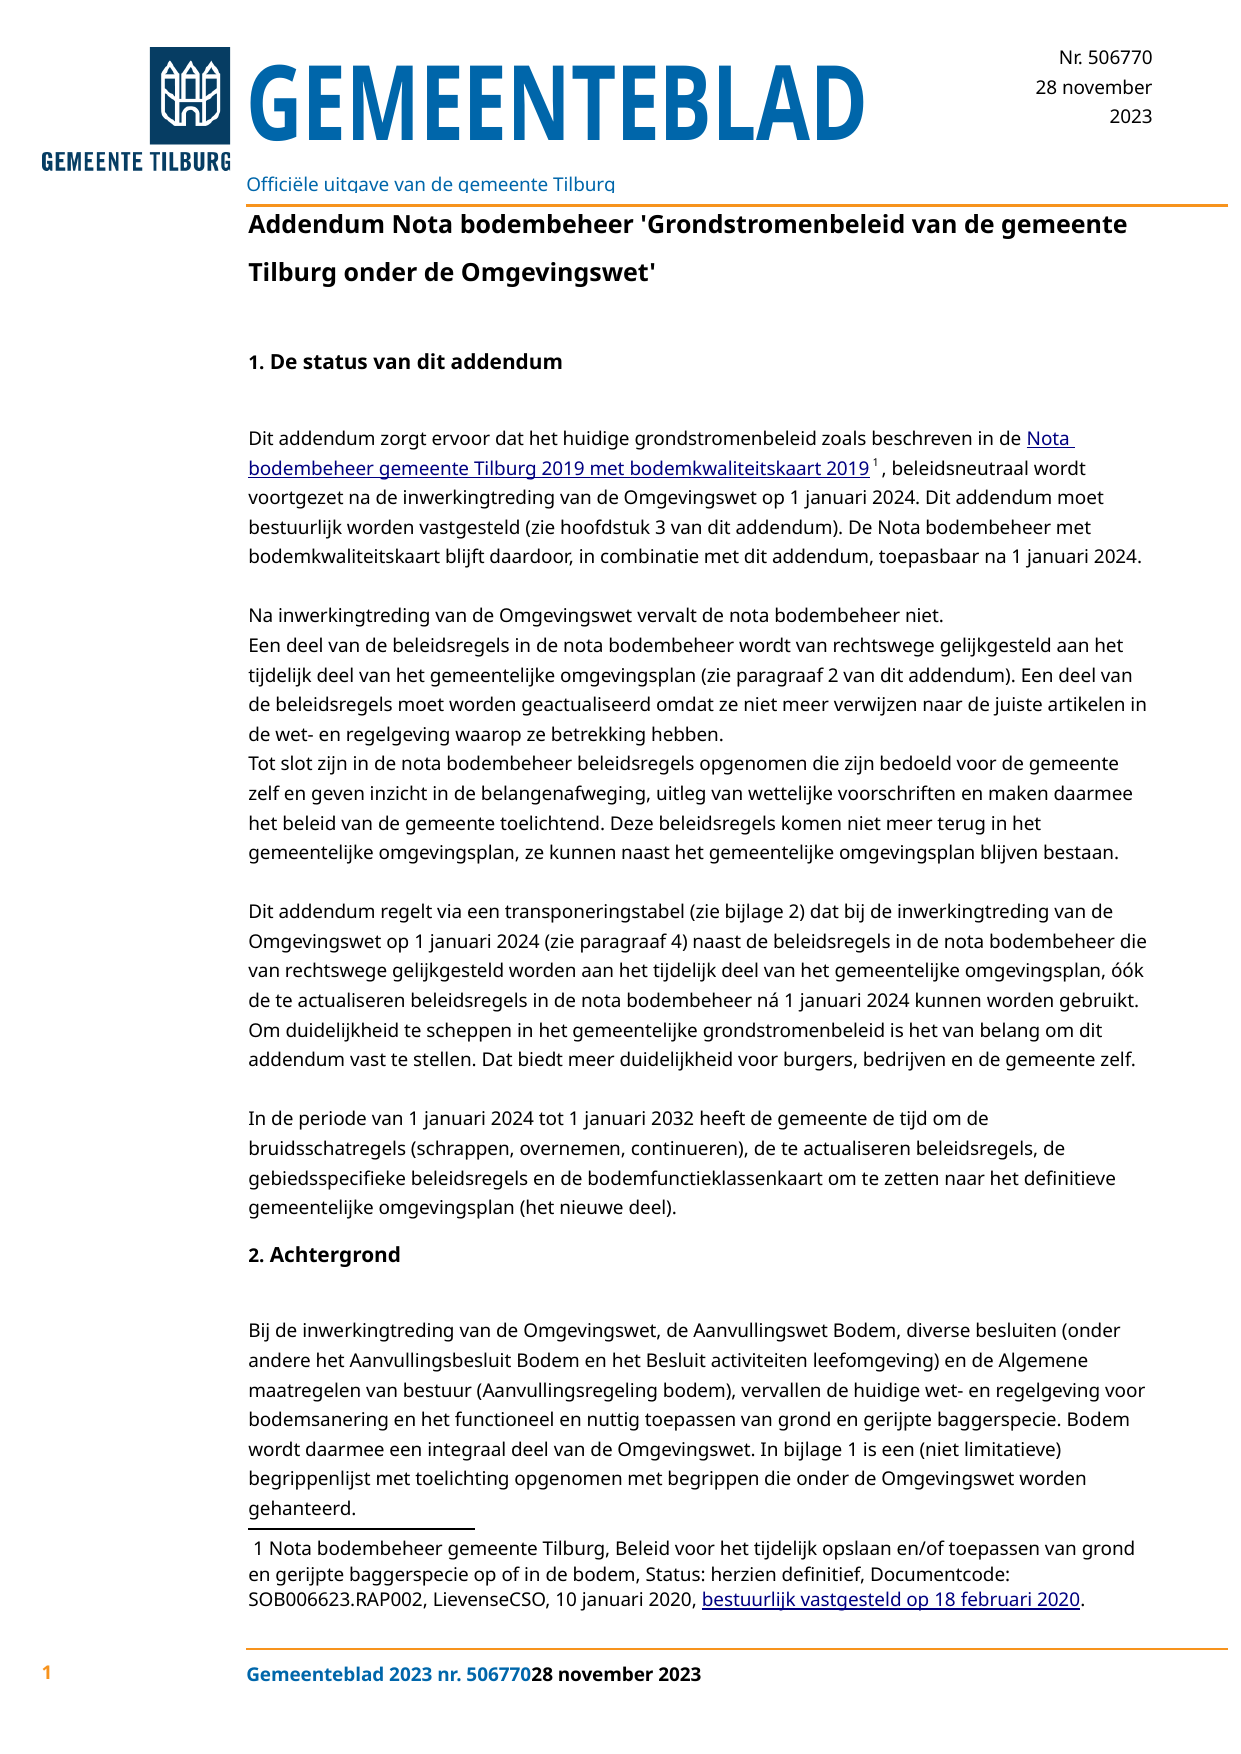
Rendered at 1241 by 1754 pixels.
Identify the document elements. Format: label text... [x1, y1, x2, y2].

picture [41, 47, 231, 172]
text Om duidelijkheid te scheppen in het gemeentelijke grondstromenbeleid is het van belang om dit addendum vast te stellen. Dat biedt meer duidelijkheid voor burgers, bedrijven en de gemeente zelf. [248, 1017, 1152, 1072]
text In de periode van 1 januari 2024 tot 1 januari 2032 heeft de gemeente de tijd om de bruidsschatregels (schrappen, overnemen, continueren), de te actualiseren beleidsregels, de gebiedsspecifieke beleidsregels en de bodemfunctieklassenkaart om te zetten naar het definitieve gemeentelijke omgevingsplan (het nieuwe deel). [248, 1106, 1152, 1220]
text Addendum Nota bodembeheer 'Grondstromenbeleid van de gemeente Tilburg onder de Omgevingswet' [248, 207, 1152, 288]
text Bij de inwerkingtreding van de Omgevingswet, de Aanvullingswet Bodem, diverse besluiten (onder andere het Aanvullingsbesluit Bodem en het Besluit activiteiten leefomgeving) en de Algemene maatregelen van bestuur (Aanvullingsregeling bodem), vervallen de huidige wet- en regelgeving voor bodemsanering en het functioneel en nuttig toepassen van grond en gerijpte baggerspecie. Bodem wordt daarmee een integraal deel van de Omgevingswet. In bijlage 1 is een (niet limitatieve) begrippenlijst met toelichting opgenomen met begrippen die onder de Omgevingswet worden gehanteerd. [248, 1318, 1152, 1521]
text 2. Achtergrond [248, 1240, 1152, 1268]
text Dit addendum regelt via een transponeringstabel (zie bijlage 2) dat bij de inwerkingtreding van de Omgevingswet op 1 januari 2024 (zie paragraaf 4) naast de beleidsregels in de nota bodembeheer die van rechtswege gelijkgesteld worden aan het tijdelijk deel van het gemeentelijke omgevingsplan, óók de te actualiseren beleidsregels in de nota bodembeheer ná 1 januari 2024 kunnen worden gebruikt. [248, 898, 1152, 1013]
text 1. De status van dit addendum [248, 347, 1152, 376]
text Na inwerkingtreding van de Omgevingswet vervalt de nota bodembeheer niet. [248, 603, 1152, 628]
text Nota bodembeheer gemeente Tilburg, Beleid voor het tijdelijk opslaan en/of toepassen van grond en gerijpte baggerspecie op of in de bodem, Status: herzien definitief, Documentcode: SOB006623.RAP002, LievenseCSO, 10 januari 2020, bestuurlijk vastgesteld op 18 februari 2020. [248, 1535, 1152, 1612]
text Dit addendum zorgt ervoor dat het huidige grondstromenbeleid zoals beschreven in de Nota bodembeheer gemeente Tilburg 2019 met bodemkwaliteitskaart 2019, beleidsneutraal wordt voortgezet na de inwerkingtreding van de Omgevingswet op 1 januari 2024. Dit addendum moet bestuurlijk worden vastgesteld (zie hoofdstuk 3 van dit addendum). De Nota bodembeheer met bodemkwaliteitskaart blijft daardoor, in combinatie met dit addendum, toepasbaar na 1 januari 2024. [248, 425, 1152, 569]
text Een deel van de beleidsregels in de nota bodembeheer wordt van rechtswege gelijkgesteld aan het tijdelijk deel van het gemeentelijke omgevingsplan (zie paragraaf 2 van dit addendum). Een deel van de beleidsregels moet worden geactualiseerd omdat ze niet meer verwijzen naar de juiste artikelen in de wet- en regelgeving waarop ze betrekking hebben. [248, 632, 1152, 747]
text Tot slot zijn in de nota bodembeheer beleidsregels opgenomen die zijn bedoeld voor de gemeente zelf en geven inzicht in de belangenafweging, uitleg van wettelijke voorschriften en maken daarmee het beleid van de gemeente toelichtend. Deze beleidsregels komen niet meer terug in het gemeentelijke omgevingsplan, ze kunnen naast het gemeentelijke omgevingsplan blijven bestaan. [248, 751, 1152, 865]
